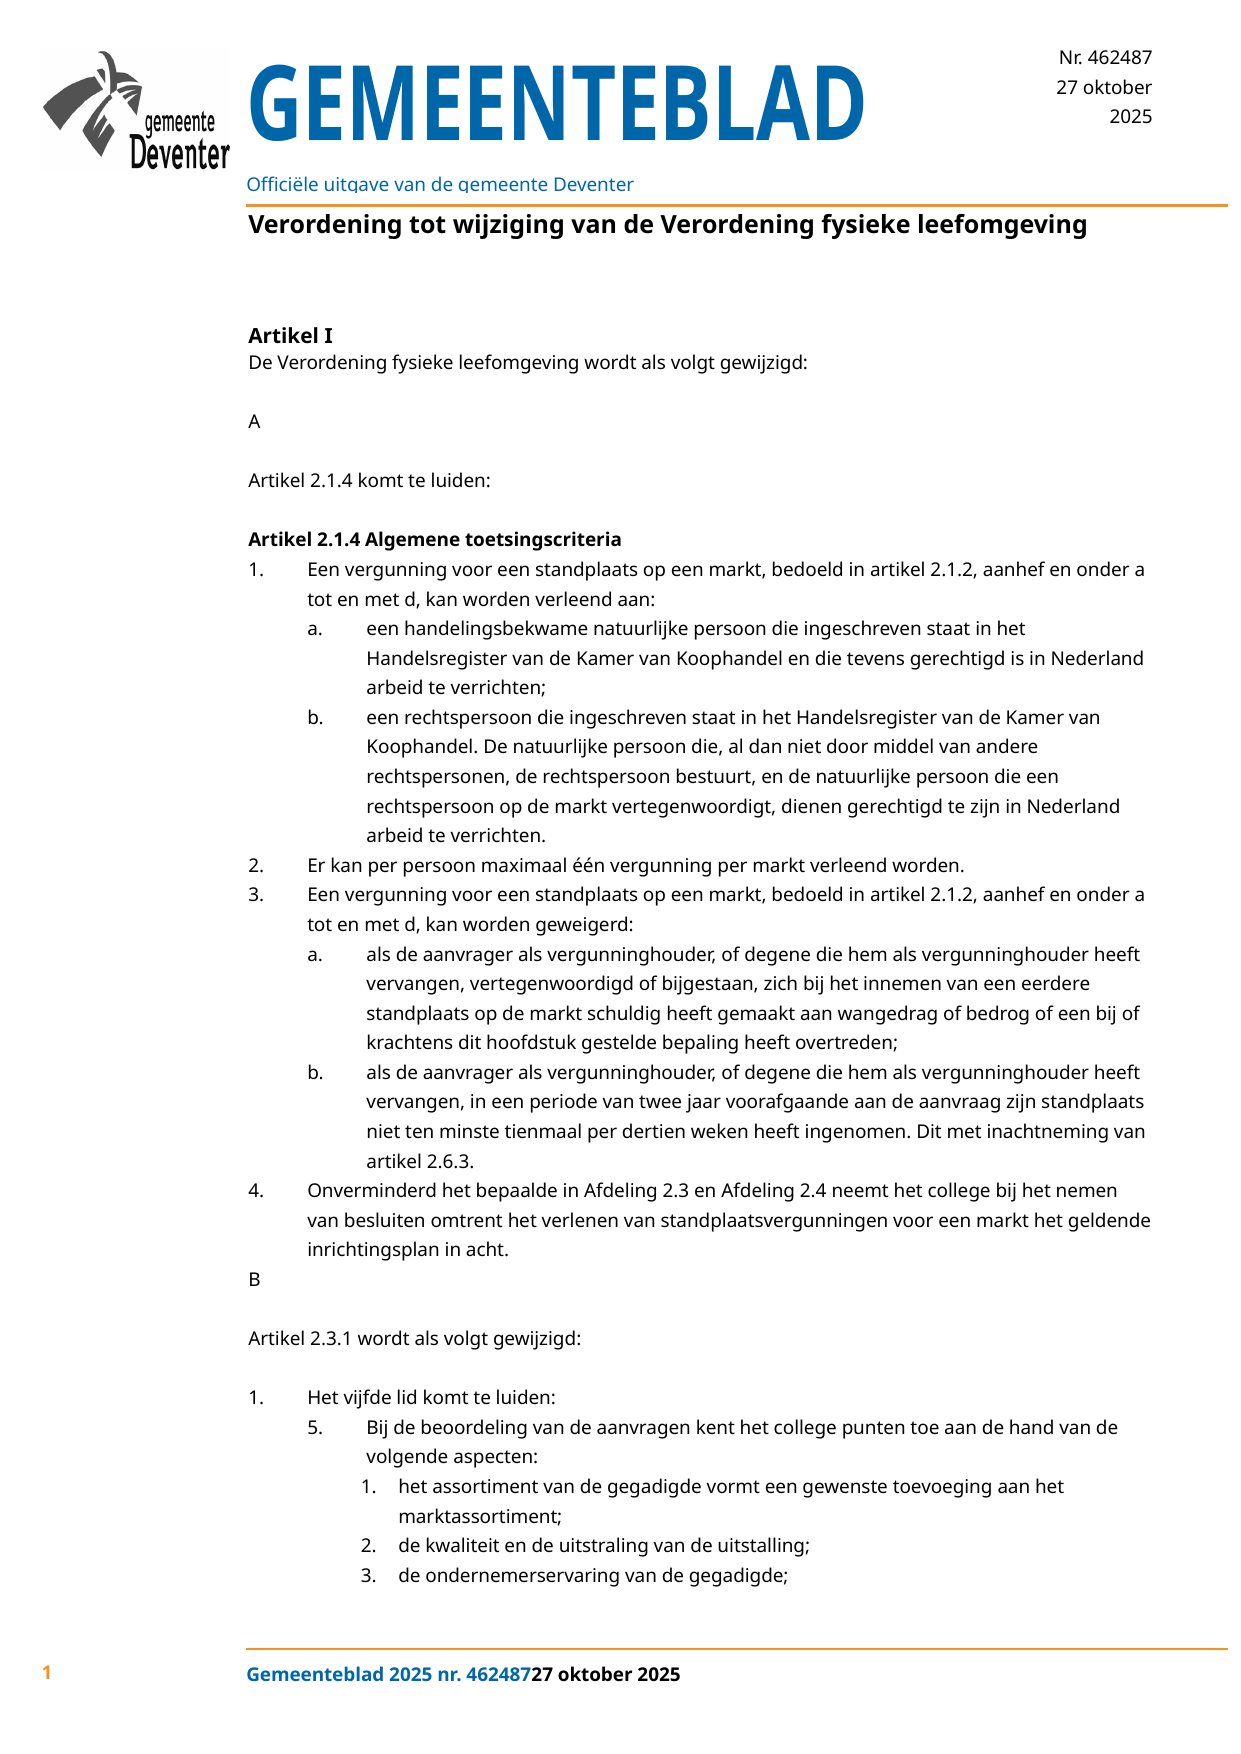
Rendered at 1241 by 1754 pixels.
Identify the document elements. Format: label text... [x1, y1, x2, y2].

text Artikel 2.1.4 komt te luiden: [248, 467, 1152, 493]
list het assortiment van de gegadigde vormt een gewenste toevoeging aan het marktassortiment; [361, 1473, 1152, 1529]
list Het vijfde lid komt te luiden: [248, 1384, 1152, 1410]
list de kwaliteit en de uitstraling van de uitstalling; [361, 1532, 1152, 1558]
list Een vergunning voor een standplaats op een markt, bedoeld in artikel 2.1.2, aanhef en onder a tot en met d, kan worden verleend aan: [248, 556, 1152, 612]
text Verordening tot wijziging van de Verordening fysieke leefomgeving [248, 207, 1152, 241]
text Artikel 2.3.1 wordt als volgt gewijzigd: [248, 1325, 1152, 1351]
list als de aanvrager als vergunninghouder, of degene die hem als vergunninghouder heeft vervangen, vertegenwoordigd of bijgestaan, zich bij het innemen van een eerdere standplaats op de markt schuldig heeft gemaakt aan wangedrag of bedrog of een bij of krachtens dit hoofdstuk gestelde bepaling heeft overtreden; [307, 941, 1152, 1055]
text B [248, 1266, 1152, 1292]
text Artikel I [248, 321, 1152, 349]
list de ondernemerservaring van de gegadigde; [361, 1562, 1152, 1588]
list Bij de beoordeling van de aanvragen kent het college punten toe aan de hand van de volgende aspecten: [307, 1414, 1152, 1469]
list een handelingsbekwame natuurlijke persoon die ingeschreven staat in het Handelsregister van de Kamer van Koophandel en die tevens gerechtigd is in Nederland arbeid te verrichten; [307, 615, 1152, 700]
list Er kan per persoon maximaal één vergunning per markt verleend worden. [248, 852, 1152, 878]
text A [248, 408, 1152, 434]
text De Verordening fysieke leefomgeving wordt als volgt gewijzigd: [248, 349, 1152, 375]
text Artikel 2.1.4 Algemene toetsingscriteria [248, 527, 1152, 552]
picture [41, 47, 231, 172]
list Een vergunning voor een standplaats op een markt, bedoeld in artikel 2.1.2, aanhef en onder a tot en met d, kan worden geweigerd: [248, 882, 1152, 937]
list als de aanvrager als vergunninghouder, of degene die hem als vergunninghouder heeft vervangen, in een periode van twee jaar voorafgaande aan de aanvraag zijn standplaats niet ten minste tienmaal per dertien weken heeft ingenomen. Dit met inachtneming van artikel 2.6.3. [307, 1059, 1152, 1174]
list een rechtspersoon die ingeschreven staat in het Handelsregister van de Kamer van Koophandel. De natuurlijke persoon die, al dan niet door middel van andere rechtspersonen, de rechtspersoon bestuurt, en de natuurlijke persoon die een rechtspersoon op de markt vertegenwoordigt, dienen gerechtigd te zijn in Nederland arbeid te verrichten. [307, 704, 1152, 848]
list Onverminderd het bepaalde in Afdeling 2.3 en Afdeling 2.4 neemt het college bij het nemen van besluiten omtrent het verlenen van standplaatsvergunningen voor een markt het geldende inrichtingsplan in acht. [248, 1177, 1152, 1262]
